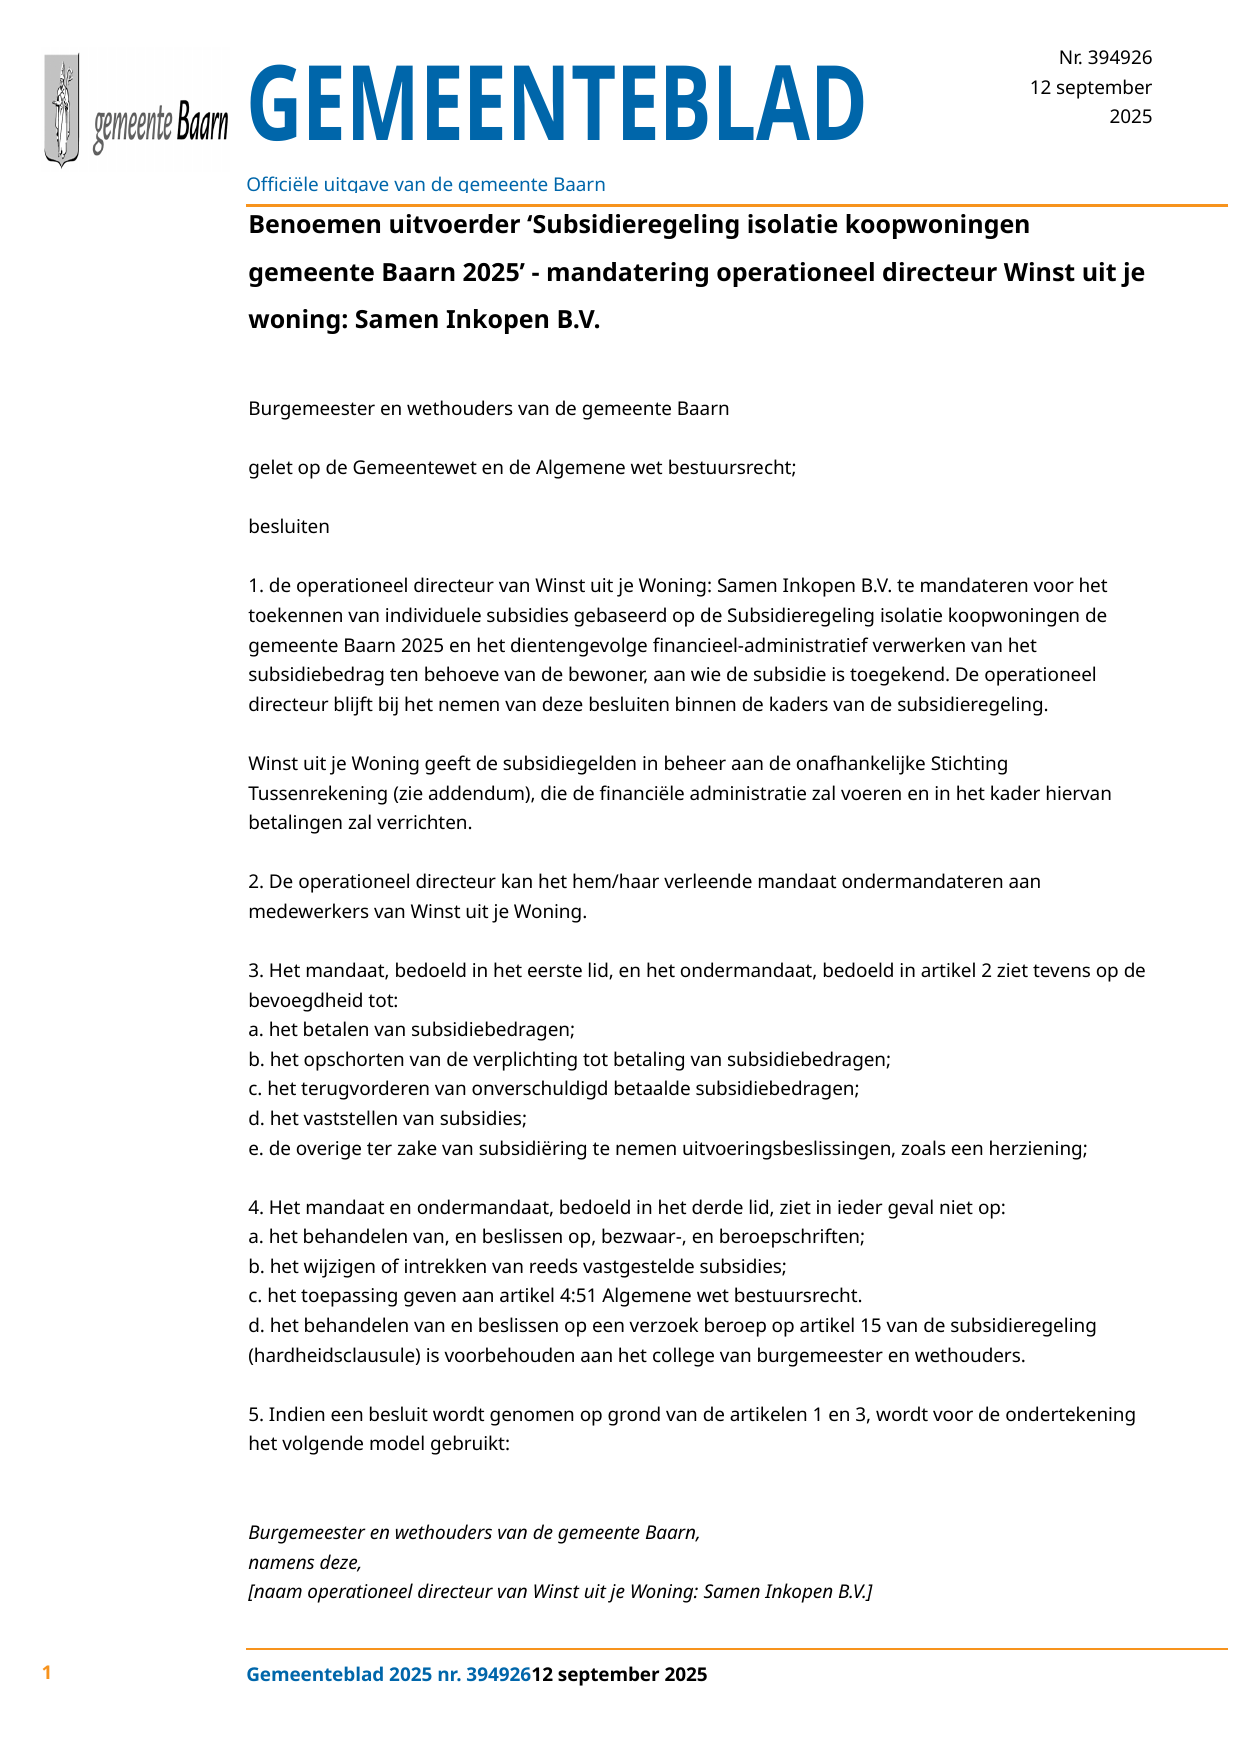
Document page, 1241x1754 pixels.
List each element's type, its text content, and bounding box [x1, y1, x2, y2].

text a. het betalen van subsidiebedragen; [248, 1016, 1152, 1042]
text a. het behandelen van, en beslissen op, bezwaar-, en beroepschriften; [248, 1223, 1152, 1249]
text gelet op de Gemeentewet en de Algemene wet bestuursrecht; [248, 454, 1152, 480]
text c. het terugvorderen van onverschuldigd betaalde subsidiebedragen; [248, 1076, 1152, 1101]
text 5. Indien een besluit wordt genomen op grond van de artikelen 1 en 3, wordt voor de ondertekening het volgende model gebruikt: [248, 1401, 1152, 1456]
picture [41, 47, 231, 172]
text namens deze, [248, 1549, 1152, 1574]
text [naam operationeel directeur van Winst uit je Woning: Samen Inkopen B.V.] [248, 1578, 1152, 1604]
text b. het opschorten van de verplichting tot betaling van subsidiebedragen; [248, 1046, 1152, 1072]
text e. de overige ter zake van subsidiëring te nemen uitvoeringsbeslissingen, zoals een herziening; [248, 1135, 1152, 1160]
text Burgemeester en wethouders van de gemeente Baarn [248, 395, 1152, 421]
text 2. De operationeel directeur kan het hem/haar verleende mandaat ondermandateren aan medewerkers van Winst uit je Woning. [248, 868, 1152, 924]
text 4. Het mandaat en ondermandaat, bedoeld in het derde lid, ziet in ieder geval niet op: [248, 1194, 1152, 1219]
text 3. Het mandaat, bedoeld in het eerste lid, en het ondermandaat, bedoeld in artikel 2 ziet tevens op de bevoegdheid tot: [248, 957, 1152, 1012]
text Winst uit je Woning geeft de subsidiegelden in beheer aan de onafhankelijke Stichting Tussenrekening (zie addendum), die de financiële administratie zal voeren en in het kader hiervan betalingen zal verrichten. [248, 750, 1152, 835]
text Benoemen uitvoerder ‘Subsidieregeling isolatie koopwoningen gemeente Baarn 2025’ - mandatering operationeel directeur Winst uit je woning: Samen Inkopen B.V. [248, 207, 1152, 336]
text Burgemeester en wethouders van de gemeente Baarn, [248, 1519, 1152, 1545]
text besluiten [248, 513, 1152, 539]
text d. het vaststellen van subsidies; [248, 1105, 1152, 1131]
text 1. de operationeel directeur van Winst uit je Woning: Samen Inkopen B.V. te mandateren voor het toekennen van individuele subsidies gebaseerd op de Subsidieregeling isolatie koopwoningen de gemeente Baarn 2025 en het dientengevolge financieel-administratief verwerken van het subsidiebedrag ten behoeve van de bewoner, aan wie de subsidie is toegekend. De operationeel directeur blijft bij het nemen van deze besluiten binnen de kaders van de subsidieregeling. [248, 573, 1152, 717]
text b. het wijzigen of intrekken van reeds vastgestelde subsidies; [248, 1253, 1152, 1279]
text c. het toepassing geven aan artikel 4:51 Algemene wet bestuursrecht. [248, 1283, 1152, 1308]
text d. het behandelen van en beslissen op een verzoek beroep op artikel 15 van de subsidieregeling (hardheidsclausule) is voorbehouden aan het college van burgemeester en wethouders. [248, 1312, 1152, 1367]
